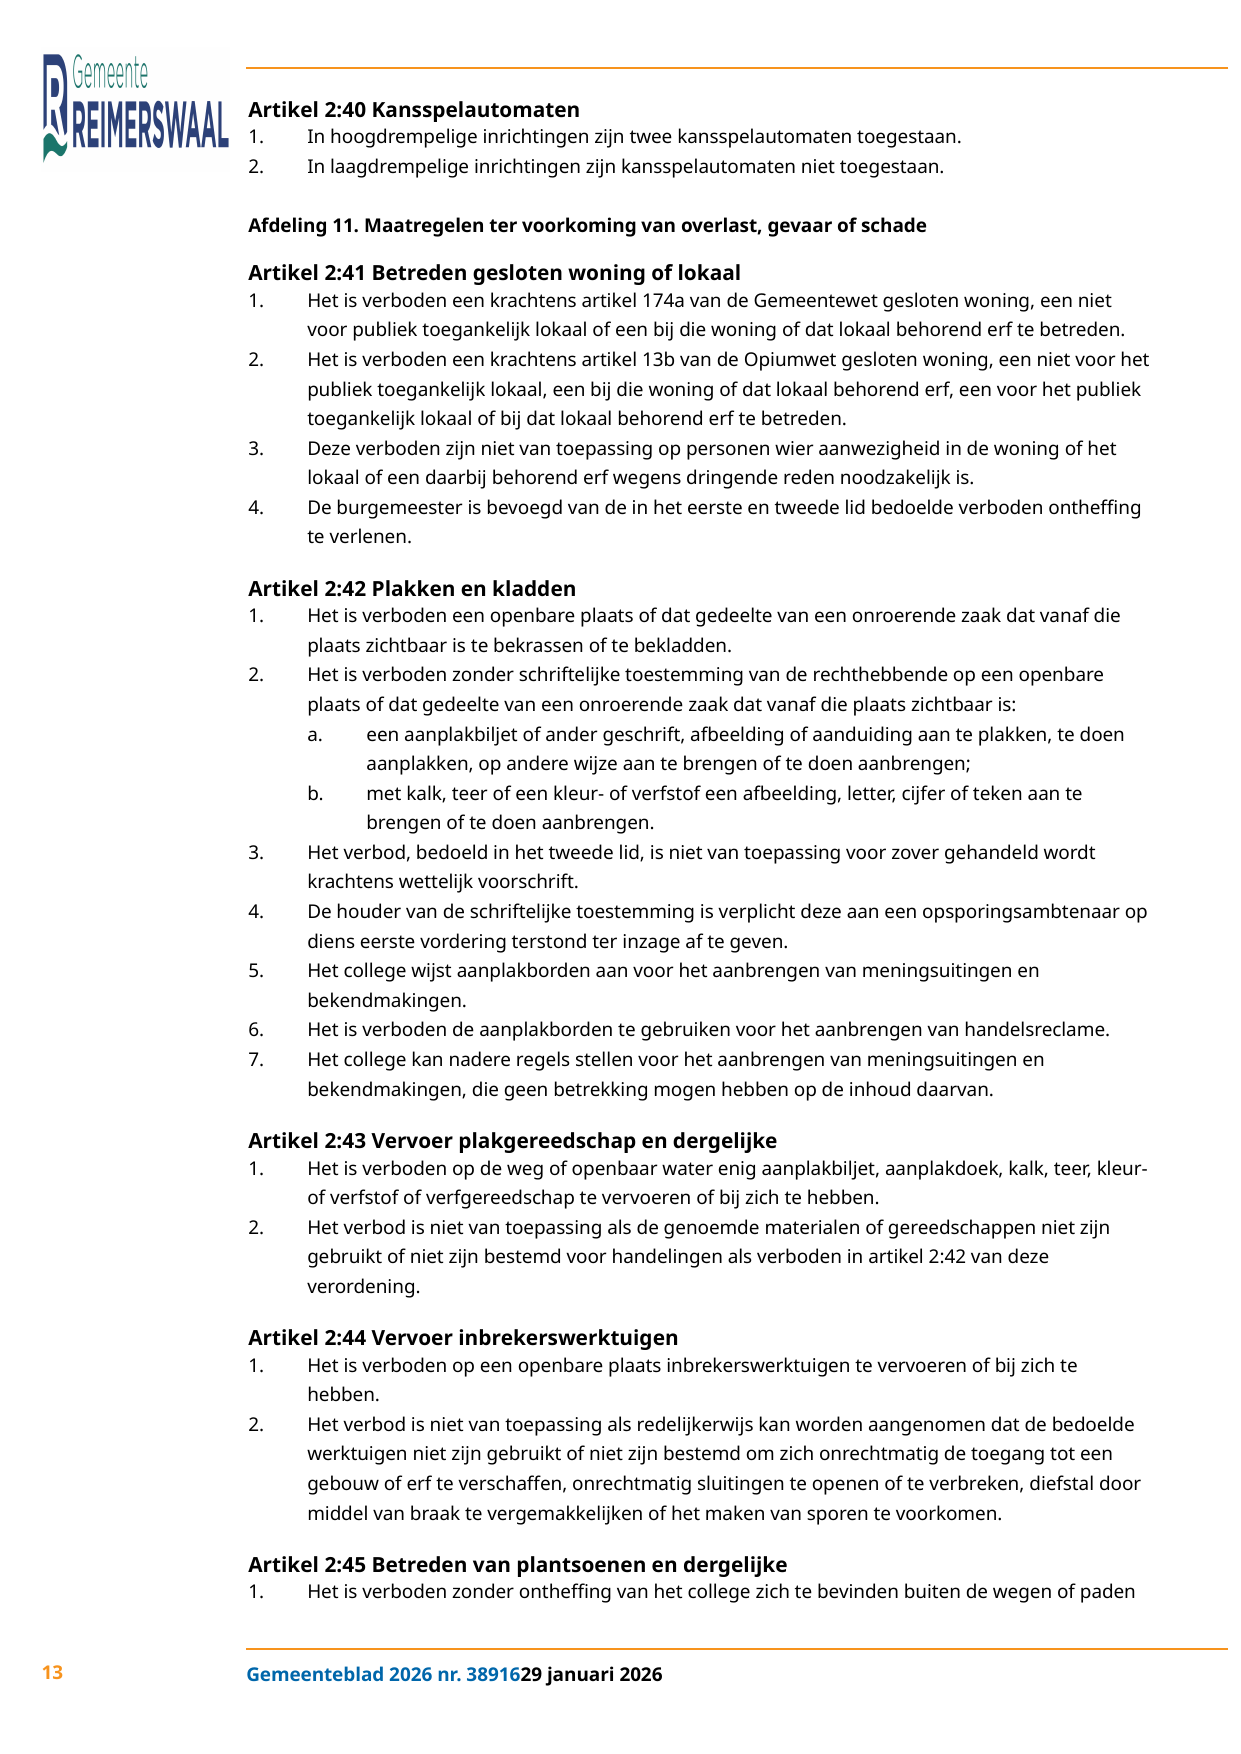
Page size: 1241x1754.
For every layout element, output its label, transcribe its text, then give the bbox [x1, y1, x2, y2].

text Artikel 2:43 Vervoer plakgereedschap en dergelijke [248, 1126, 1152, 1155]
list Het verbod is niet van toepassing als de genoemde materialen of gereedschappen niet zijn gebruikt of niet zijn bestemd voor handelingen als verboden in artikel 2:42 van deze verordening. [248, 1214, 1152, 1299]
list Het college wijst aanplakborden aan voor het aanbrengen van meningsuitingen en bekendmakingen. [248, 957, 1152, 1013]
list een aanplakbiljet of ander geschrift, afbeelding of aanduiding aan te plakken, te doen aanplakken, op andere wijze aan te brengen of te doen aanbrengen; [307, 721, 1152, 776]
list Het is verboden de aanplakborden te gebruiken voor het aanbrengen van handelsreclame. [248, 1017, 1152, 1042]
text Artikel 2:42 Plakken en kladden [248, 574, 1152, 602]
text Artikel 2:45 Betreden van plantsoenen en dergelijke [248, 1550, 1152, 1579]
list Het verbod, bedoeld in het tweede lid, is niet van toepassing voor zover gehandeld wordt krachtens wettelijk voorschrift. [248, 839, 1152, 894]
text Artikel 2:40 Kansspelautomaten [248, 95, 1152, 123]
list Het college kan nadere regels stellen voor het aanbrengen van meningsuitingen en bekendmakingen, die geen betrekking mogen hebben op de inhoud daarvan. [248, 1046, 1152, 1102]
list Het is verboden een krachtens artikel 174a van de Gemeentewet gesloten woning, een niet voor publiek toegankelijk lokaal of een bij die woning of dat lokaal behorend erf te betreden. [248, 287, 1152, 342]
list Het is verboden op de weg of openbaar water enig aanplakbiljet, aanplakdoek, kalk, teer, kleur- of verfstof of verfgereedschap te vervoeren of bij zich te hebben. [248, 1155, 1152, 1210]
text Artikel 2:44 Vervoer inbrekerswerktuigen [248, 1323, 1152, 1352]
list Deze verboden zijn niet van toepassing op personen wier aanwezigheid in de woning of het lokaal of een daarbij behorend erf wegens dringende reden noodzakelijk is. [248, 435, 1152, 490]
picture [41, 47, 231, 172]
list Het is verboden een openbare plaats of dat gedeelte van een onroerende zaak dat vanaf die plaats zichtbaar is te bekrassen of te bekladden. [248, 602, 1152, 658]
list Het is verboden zonder ontheffing van het college zich te bevinden buiten de wegen of paden [248, 1579, 1152, 1604]
list In hoogdrempelige inrichtingen zijn twee kansspelautomaten toegestaan. [248, 123, 1152, 149]
text Artikel 2:41 Betreden gesloten woning of lokaal [248, 258, 1152, 287]
text Afdeling 11. Maatregelen ter voorkoming van overlast, gevaar of schade [248, 212, 1152, 238]
list met kalk, teer of een kleur- of verfstof een afbeelding, letter, cijfer of teken aan te brengen of te doen aanbrengen. [307, 780, 1152, 835]
list Het is verboden een krachtens artikel 13b van de Opiumwet gesloten woning, een niet voor het publiek toegankelijk lokaal, een bij die woning of dat lokaal behorend erf, een voor het publiek toegankelijk lokaal of bij dat lokaal behorend erf te betreden. [248, 346, 1152, 431]
list De burgemeester is bevoegd van de in het eerste en tweede lid bedoelde verboden ontheffing te verlenen. [248, 494, 1152, 549]
list De houder van de schriftelijke toestemming is verplicht deze aan een opsporingsambtenaar op diens eerste vordering terstond ter inzage af te geven. [248, 898, 1152, 954]
list In laagdrempelige inrichtingen zijn kansspelautomaten niet toegestaan. [248, 153, 1152, 178]
list Het is verboden zonder schriftelijke toestemming van de rechthebbende op een openbare plaats of dat gedeelte van een onroerende zaak dat vanaf die plaats zichtbaar is: [248, 662, 1152, 717]
list Het is verboden op een openbare plaats inbrekerswerktuigen te vervoeren of bij zich te hebben. [248, 1352, 1152, 1407]
list Het verbod is niet van toepassing als redelijkerwijs kan worden aangenomen dat de bedoelde werktuigen niet zijn gebruikt of niet zijn bestemd om zich onrechtmatig de toegang tot een gebouw of erf te verschaffen, onrechtmatig sluitingen te openen of te verbreken, diefstal door middel van braak te vergemakkelijken of het maken van sporen te voorkomen. [248, 1411, 1152, 1526]
